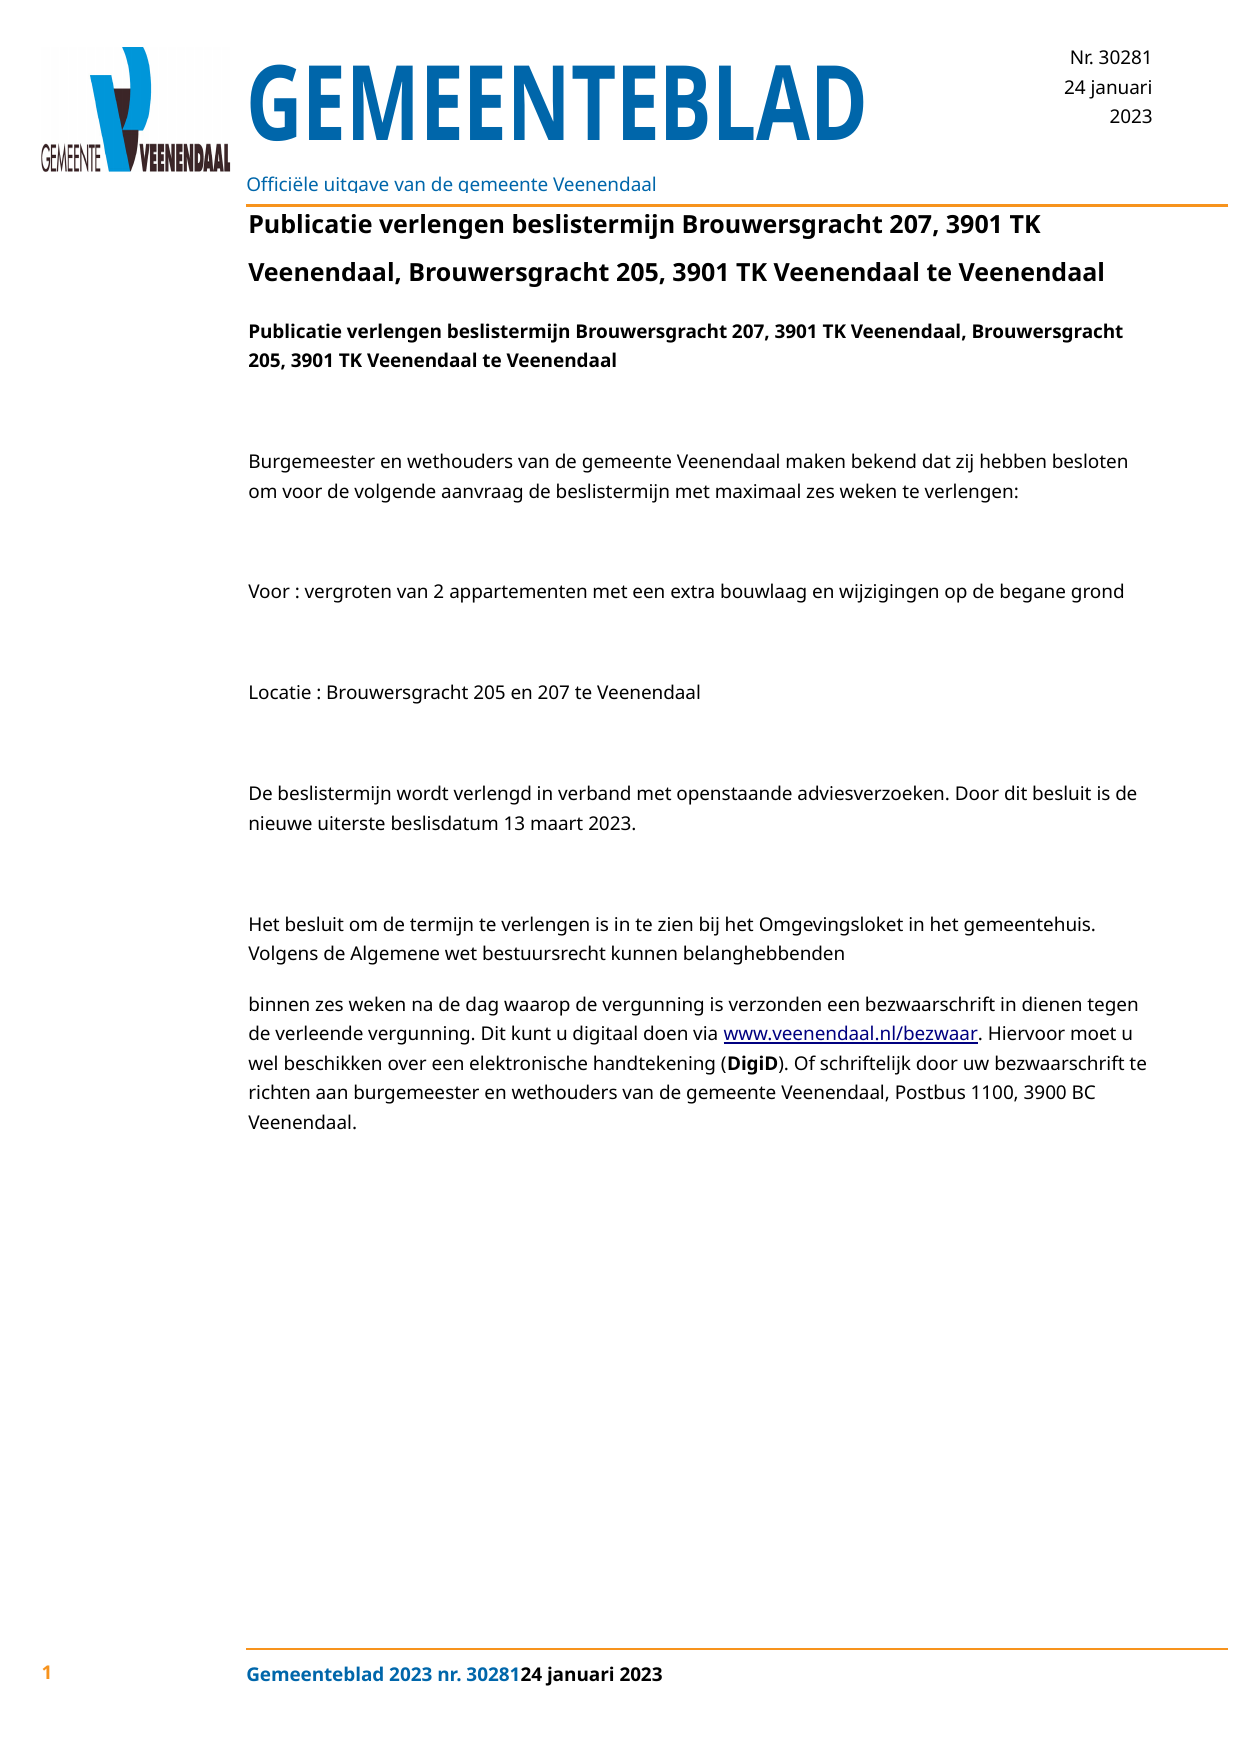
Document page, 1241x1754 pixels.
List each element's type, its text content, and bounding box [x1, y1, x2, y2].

text Publicatie verlengen beslistermijn Brouwersgracht 207, 3901 TK Veenendaal, Brouwersgracht 205, 3901 TK Veenendaal te Veenendaal [248, 318, 1152, 373]
text binnen zes weken na de dag waarop de vergunning is verzonden een bezwaarschrift in dienen tegen de verleende vergunning. Dit kunt u digitaal doen via www.veenendaal.nl/bezwaar. Hiervoor moet u wel beschikken over een elektronische handtekening (DigiD). Of schriftelijk door uw bezwaarschrift te richten aan burgemeester en wethouders van de gemeente Veenendaal, Postbus 1100, 3900 BC Veenendaal. [248, 991, 1152, 1135]
picture [41, 47, 130, 172]
text Het besluit om de termijn te verlengen is in te zien bij het Omgevingsloket in het gemeentehuis. Volgens de Algemene wet bestuursrecht kunnen belanghebbenden [248, 911, 1152, 966]
picture [123, 47, 231, 172]
text Voor : vergroten van 2 appartementen met een extra bouwlaag en wijzigingen op de begane grond [248, 579, 1152, 604]
text De beslistermijn wordt verlengd in verband met openstaande adviesverzoeken. Door dit besluit is de nieuwe uiterste beslisdatum 13 maart 2023. [248, 780, 1152, 836]
text Burgemeester en wethouders van de gemeente Veenendaal maken bekend dat zij hebben besloten om voor de volgende aanvraag de beslistermijn met maximaal zes weken te verlengen: [248, 448, 1152, 504]
text Locatie : Brouwersgracht 205 en 207 te Veenendaal [248, 679, 1152, 705]
text Publicatie verlengen beslistermijn Brouwersgracht 207, 3901 TK Veenendaal, Brouwersgracht 205, 3901 TK Veenendaal te Veenendaal [248, 207, 1152, 288]
